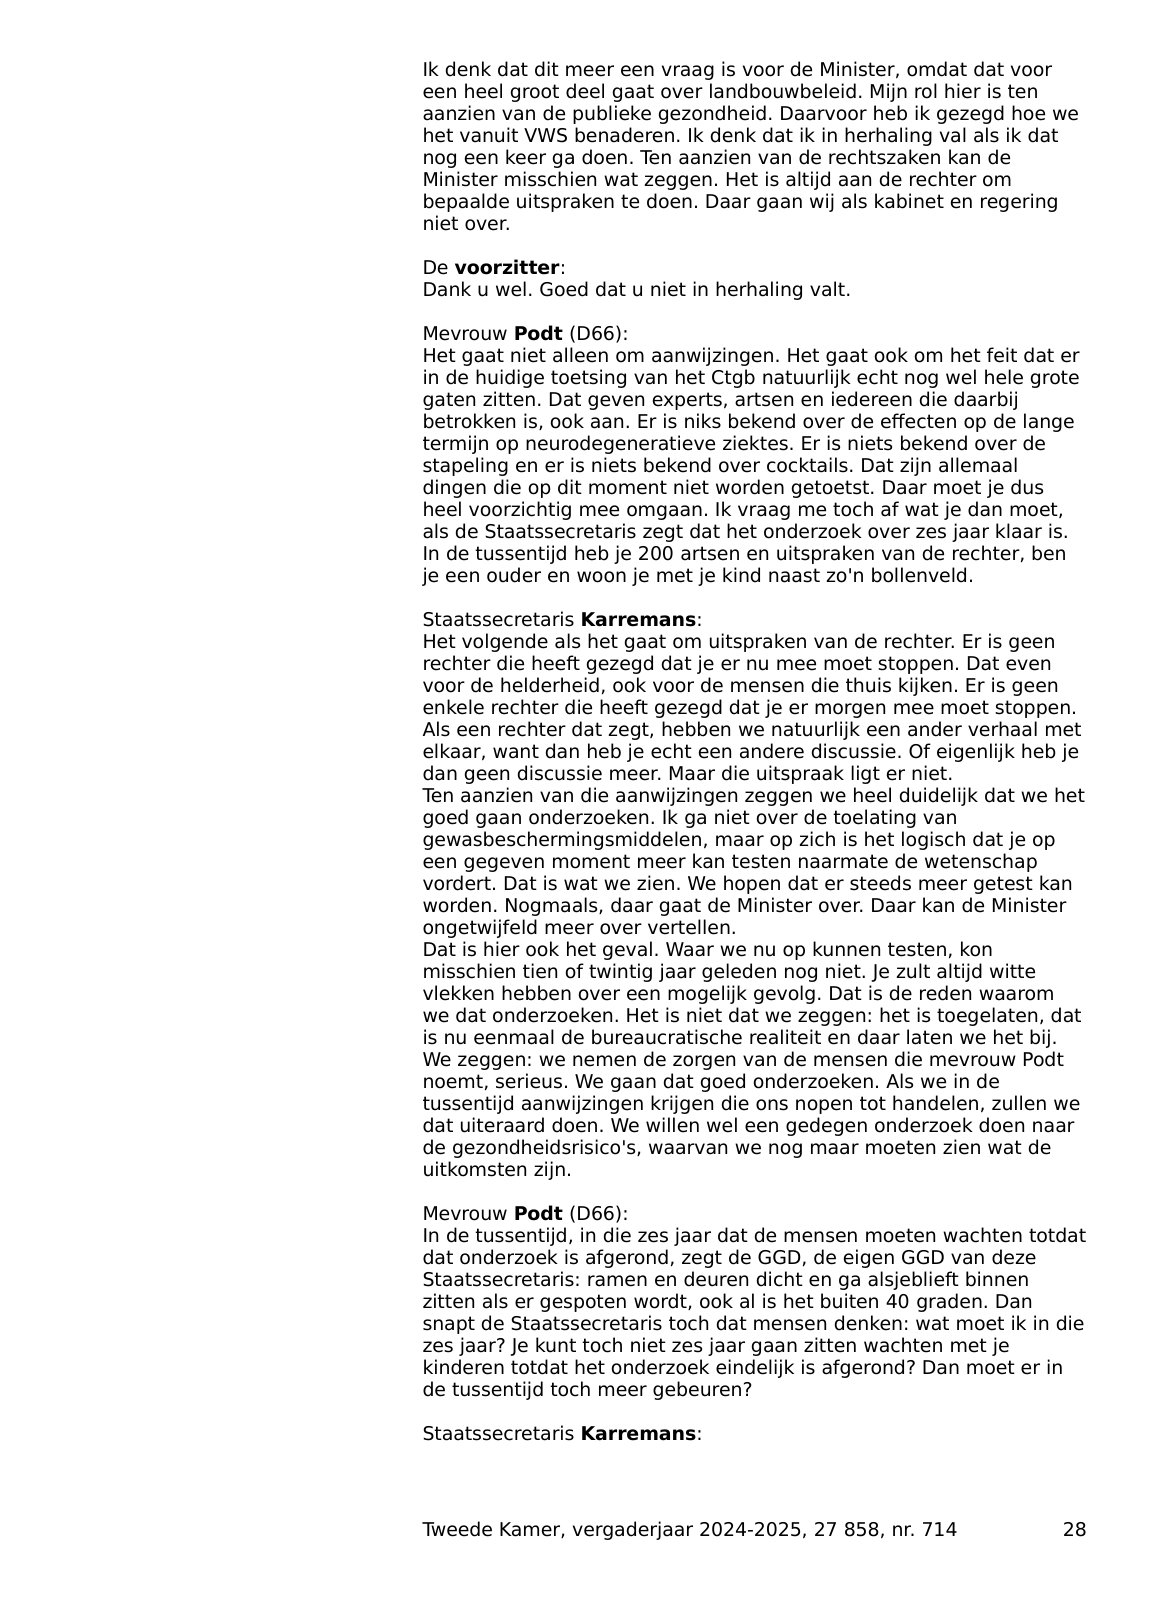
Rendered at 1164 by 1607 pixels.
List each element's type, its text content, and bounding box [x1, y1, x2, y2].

text Ten aanzien van die aanwijzingen zeggen we heel duidelijk dat we het goed gaan onderzoeken. Ik ga niet over de toelating van gewasbeschermingsmiddelen, maar op zich is het logisch dat je op een gegeven moment meer kan testen naarmate de wetenschap vordert. Dat is wat we zien. We hopen dat er steeds meer getest kan worden. Nogmaals, daar gaat de Minister over. Daar kan de Minister ongetwijfeld meer over vertellen. [422, 785, 1087, 939]
text In de tussentijd, in die zes jaar dat de mensen moeten wachten totdat dat onderzoek is afgerond, zegt de GGD, de eigen GGD van deze Staatssecretaris: ramen en deuren dicht en ga alsjeblieft binnen zitten als er gespoten wordt, ook al is het buiten 40 graden. Dan snapt de Staatssecretaris toch dat mensen denken: wat moet ik in die zes jaar? Je kunt toch niet zes jaar gaan zitten wachten met je kinderen totdat het onderzoek eindelijk is afgerond? Dan moet er in de tussentijd toch meer gebeuren? [422, 1225, 1087, 1401]
text Staatssecretaris Karremans: [422, 1423, 1087, 1445]
text Mevrouw Podt (D66): [422, 323, 1087, 345]
text De voorzitter: [422, 257, 1087, 279]
text Het gaat niet alleen om aanwijzingen. Het gaat ook om het feit dat er in de huidige toetsing van het Ctgb natuurlijk echt nog wel hele grote gaten zitten. Dat geven experts, artsen en iedereen die daarbij betrokken is, ook aan. Er is niks bekend over de effecten op de lange termijn op neurodegeneratieve ziektes. Er is niets bekend over de stapeling en er is niets bekend over cocktails. Dat zijn allemaal dingen die op dit moment niet worden getoetst. Daar moet je dus heel voorzichtig mee omgaan. Ik vraag me toch af wat je dan moet, als de Staatssecretaris zegt dat het onderzoek over zes jaar klaar is. In de tussentijd heb je 200 artsen en uitspraken van de rechter, ben je een ouder en woon je met je kind naast zo'n bollenveld. [422, 345, 1087, 587]
text Dank u wel. Goed dat u niet in herhaling valt. [422, 279, 1087, 301]
text Het volgende als het gaat om uitspraken van de rechter. Er is geen rechter die heeft gezegd dat je er nu mee moet stoppen. Dat even voor de helderheid, ook voor de mensen die thuis kijken. Er is geen enkele rechter die heeft gezegd dat je er morgen mee moet stoppen. Als een rechter dat zegt, hebben we natuurlijk een ander verhaal met elkaar, want dan heb je echt een andere discussie. Of eigenlijk heb je dan geen discussie meer. Maar die uitspraak ligt er niet. [422, 631, 1087, 785]
text Mevrouw Podt (D66): [422, 1203, 1087, 1225]
text Ik denk dat dit meer een vraag is voor de Minister, omdat dat voor een heel groot deel gaat over landbouwbeleid. Mijn rol hier is ten aanzien van de publieke gezondheid. Daarvoor heb ik gezegd hoe we het vanuit VWS benaderen. Ik denk dat ik in herhaling val als ik dat nog een keer ga doen. Ten aanzien van de rechtszaken kan de Minister misschien wat zeggen. Het is altijd aan de rechter om bepaalde uitspraken te doen. Daar gaan wij als kabinet en regering niet over. [422, 59, 1087, 235]
text Staatssecretaris Karremans: [422, 609, 1087, 631]
text Dat is hier ook het geval. Waar we nu op kunnen testen, kon misschien tien of twintig jaar geleden nog niet. Je zult altijd witte vlekken hebben over een mogelijk gevolg. Dat is de reden waarom we dat onderzoeken. Het is niet dat we zeggen: het is toegelaten, dat is nu eenmaal de bureaucratische realiteit en daar laten we het bij. We zeggen: we nemen de zorgen van de mensen die mevrouw Podt noemt, serieus. We gaan dat goed onderzoeken. Als we in de tussentijd aanwijzingen krijgen die ons nopen tot handelen, zullen we dat uiteraard doen. We willen wel een gedegen onderzoek doen naar de gezondheidsrisico's, waarvan we nog maar moeten zien wat de uitkomsten zijn. [422, 939, 1087, 1181]
